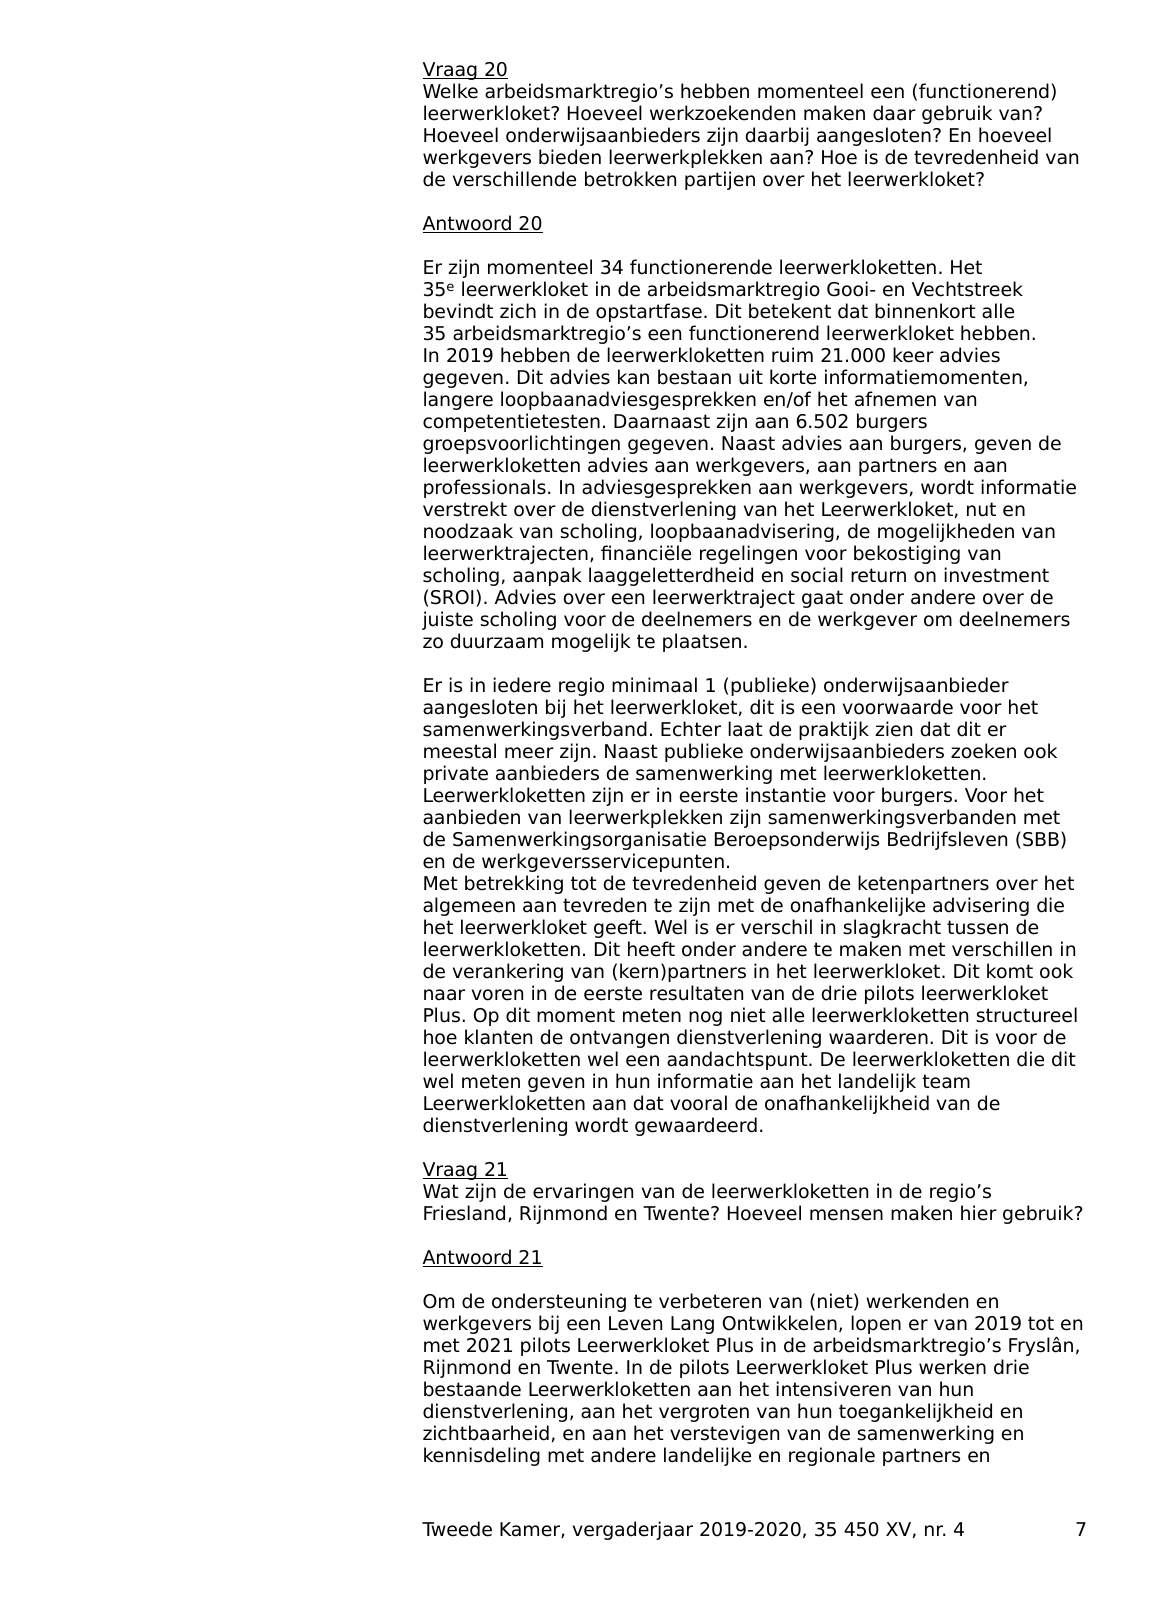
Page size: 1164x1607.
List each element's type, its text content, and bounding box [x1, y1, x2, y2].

text Wat zijn de ervaringen van de leerwerkloketten in de regio’s Friesland, Rijnmond en Twente? Hoeveel mensen maken hier gebruik? [422, 1181, 1087, 1225]
text Welke arbeidsmarktregio’s hebben momenteel een (functionerend) leerwerkloket? Hoeveel werkzoekenden maken daar gebruik van? Hoeveel onderwijsaanbieders zijn daarbij aangesloten? En hoeveel werkgevers bieden leerwerkplekken aan? Hoe is de tevredenheid van de verschillende betrokken partijen over het leerwerkloket? [422, 81, 1087, 191]
subtitle Antwoord 21 [422, 1247, 1087, 1269]
text In 2019 hebben de leerwerkloketten ruim 21.000 keer advies gegeven. Dit advies kan bestaan uit korte informatiemomenten, langere loopbaanadviesgesprekken en/of het afnemen van competentietesten. Daarnaast zijn aan 6.502 burgers groepsvoorlichtingen gegeven. Naast advies aan burgers, geven de leerwerkloketten advies aan werkgevers, aan partners en aan professionals. In adviesgesprekken aan werkgevers, wordt informatie verstrekt over de dienstverlening van het Leerwerkloket, nut en noodzaak van scholing, loopbaanadvisering, de mogelijkheden van leerwerktrajecten, financiële regelingen voor bekostiging van scholing, aanpak laaggeletterdheid en social return on investment (SROI). Advies over een leerwerktraject gaat onder andere over de juiste scholing voor de deelnemers en de werkgever om deelnemers zo duurzaam mogelijk te plaatsen. [422, 345, 1087, 653]
text Er is in iedere regio minimaal 1 (publieke) onderwijsaanbieder aangesloten bij het leerwerkloket, dit is een voorwaarde voor het samenwerkingsverband. Echter laat de praktijk zien dat dit er meestal meer zijn. Naast publieke onderwijsaanbieders zoeken ook private aanbieders de samenwerking met leerwerkloketten. [422, 675, 1087, 785]
text Om de ondersteuning te verbeteren van (niet) werkenden en werkgevers bij een Leven Lang Ontwikkelen, lopen er van 2019 tot en met 2021 pilots Leerwerkloket Plus in de arbeidsmarktregio’s Fryslân, Rijnmond en Twente. In de pilots Leerwerkloket Plus werken drie bestaande Leerwerkloketten aan het intensiveren van hun dienstverlening, aan het vergroten van hun toegankelijkheid en zichtbaarheid, en aan het verstevigen van de samenwerking en kennisdeling met andere landelijke en regionale partners en [422, 1291, 1087, 1467]
text Er zijn momenteel 34 functionerende leerwerkloketten. Het 35e leerwerkloket in de arbeidsmarktregio Gooi- en Vechtstreek bevindt zich in de opstartfase. Dit betekent dat binnenkort alle 35 arbeidsmarktregio’s een functionerend leerwerkloket hebben. [422, 257, 1087, 345]
text Met betrekking tot de tevredenheid geven de ketenpartners over het algemeen aan tevreden te zijn met de onafhankelijke advisering die het leerwerkloket geeft. Wel is er verschil in slagkracht tussen de leerwerkloketten. Dit heeft onder andere te maken met verschillen in de verankering van (kern)partners in het leerwerkloket. Dit komt ook naar voren in de eerste resultaten van de drie pilots leerwerkloket Plus. Op dit moment meten nog niet alle leerwerkloketten structureel hoe klanten de ontvangen dienstverlening waarderen. Dit is voor de leerwerkloketten wel een aandachtspunt. De leerwerkloketten die dit wel meten geven in hun informatie aan het landelijk team Leerwerkloketten aan dat vooral de onafhankelijkheid van de dienstverlening wordt gewaardeerd. [422, 873, 1087, 1137]
subtitle Antwoord 20 [422, 213, 1087, 235]
subtitle Vraag 21 [422, 1159, 1087, 1181]
subtitle Vraag 20 [422, 59, 1087, 81]
text Leerwerkloketten zijn er in eerste instantie voor burgers. Voor het aanbieden van leerwerkplekken zijn samenwerkingsverbanden met de Samenwerkingsorganisatie Beroepsonderwijs Bedrijfsleven (SBB) en de werkgeversservicepunten. [422, 785, 1087, 873]
